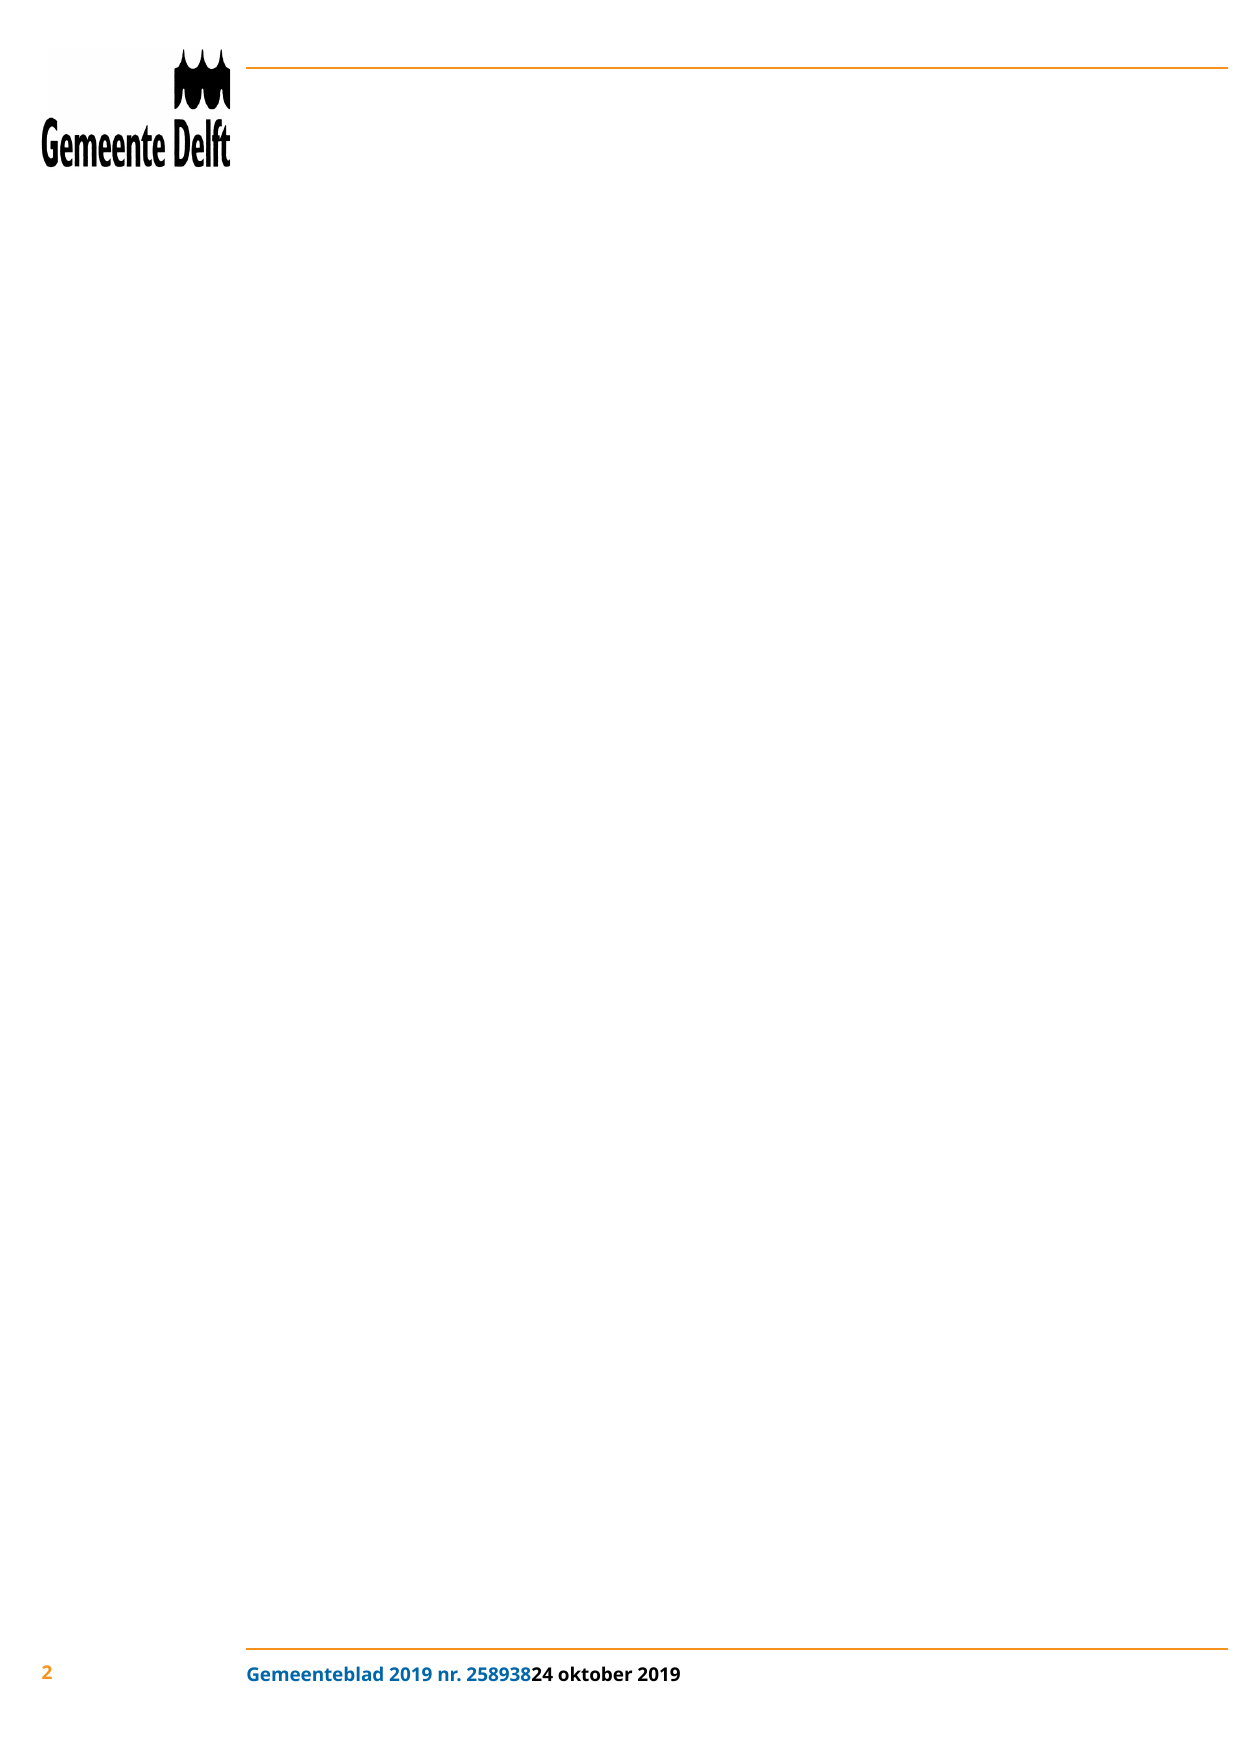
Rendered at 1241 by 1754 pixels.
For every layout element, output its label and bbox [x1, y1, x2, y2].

picture [41, 47, 231, 172]
